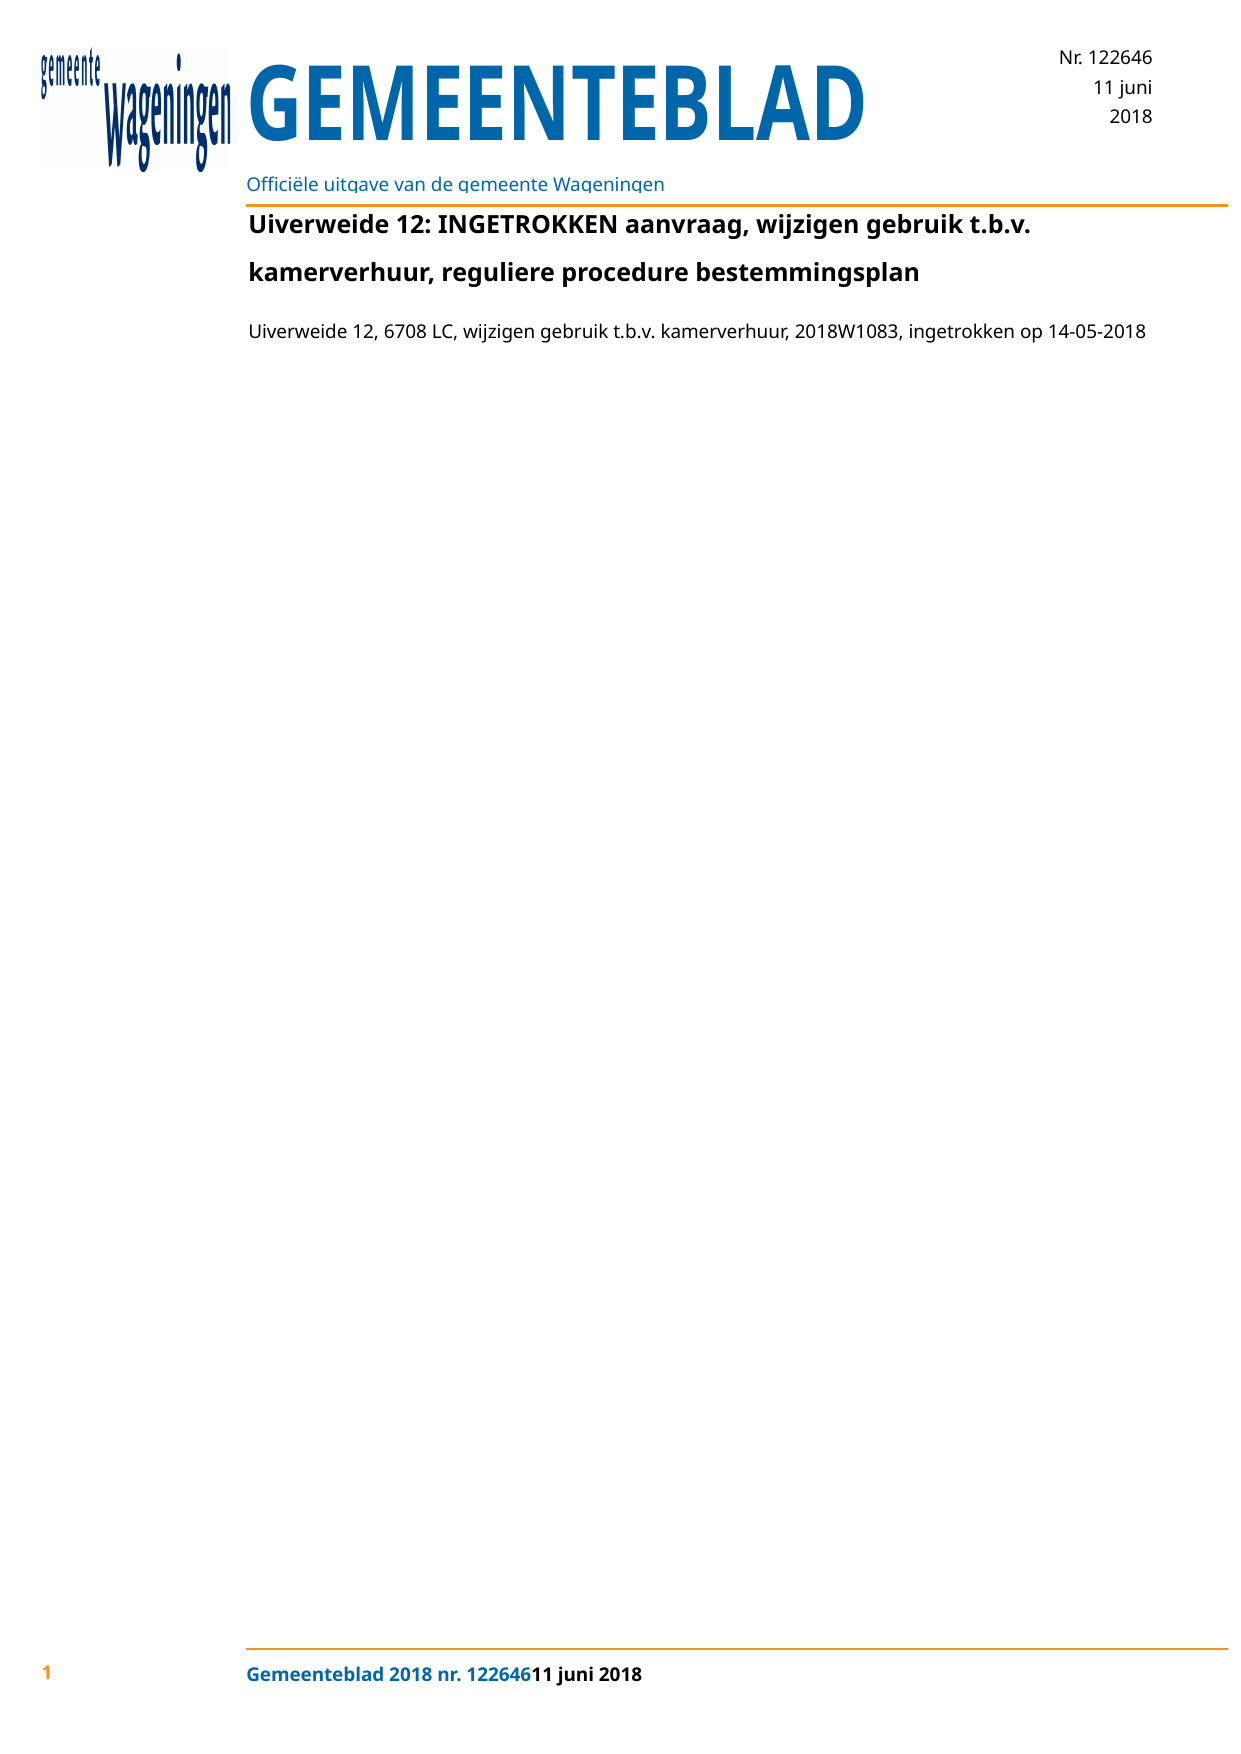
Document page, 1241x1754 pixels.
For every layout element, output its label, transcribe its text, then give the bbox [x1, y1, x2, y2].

text Uiverweide 12: INGETROKKEN aanvraag, wijzigen gebruik t.b.v. kamerverhuur, reguliere procedure bestemmingsplan [248, 207, 1152, 288]
text Uiverweide 12, 6708 LC, wijzigen gebruik t.b.v. kamerverhuur, 2018W1083, ingetrokken op 14-05-2018 [248, 318, 1152, 344]
picture [41, 47, 231, 172]
